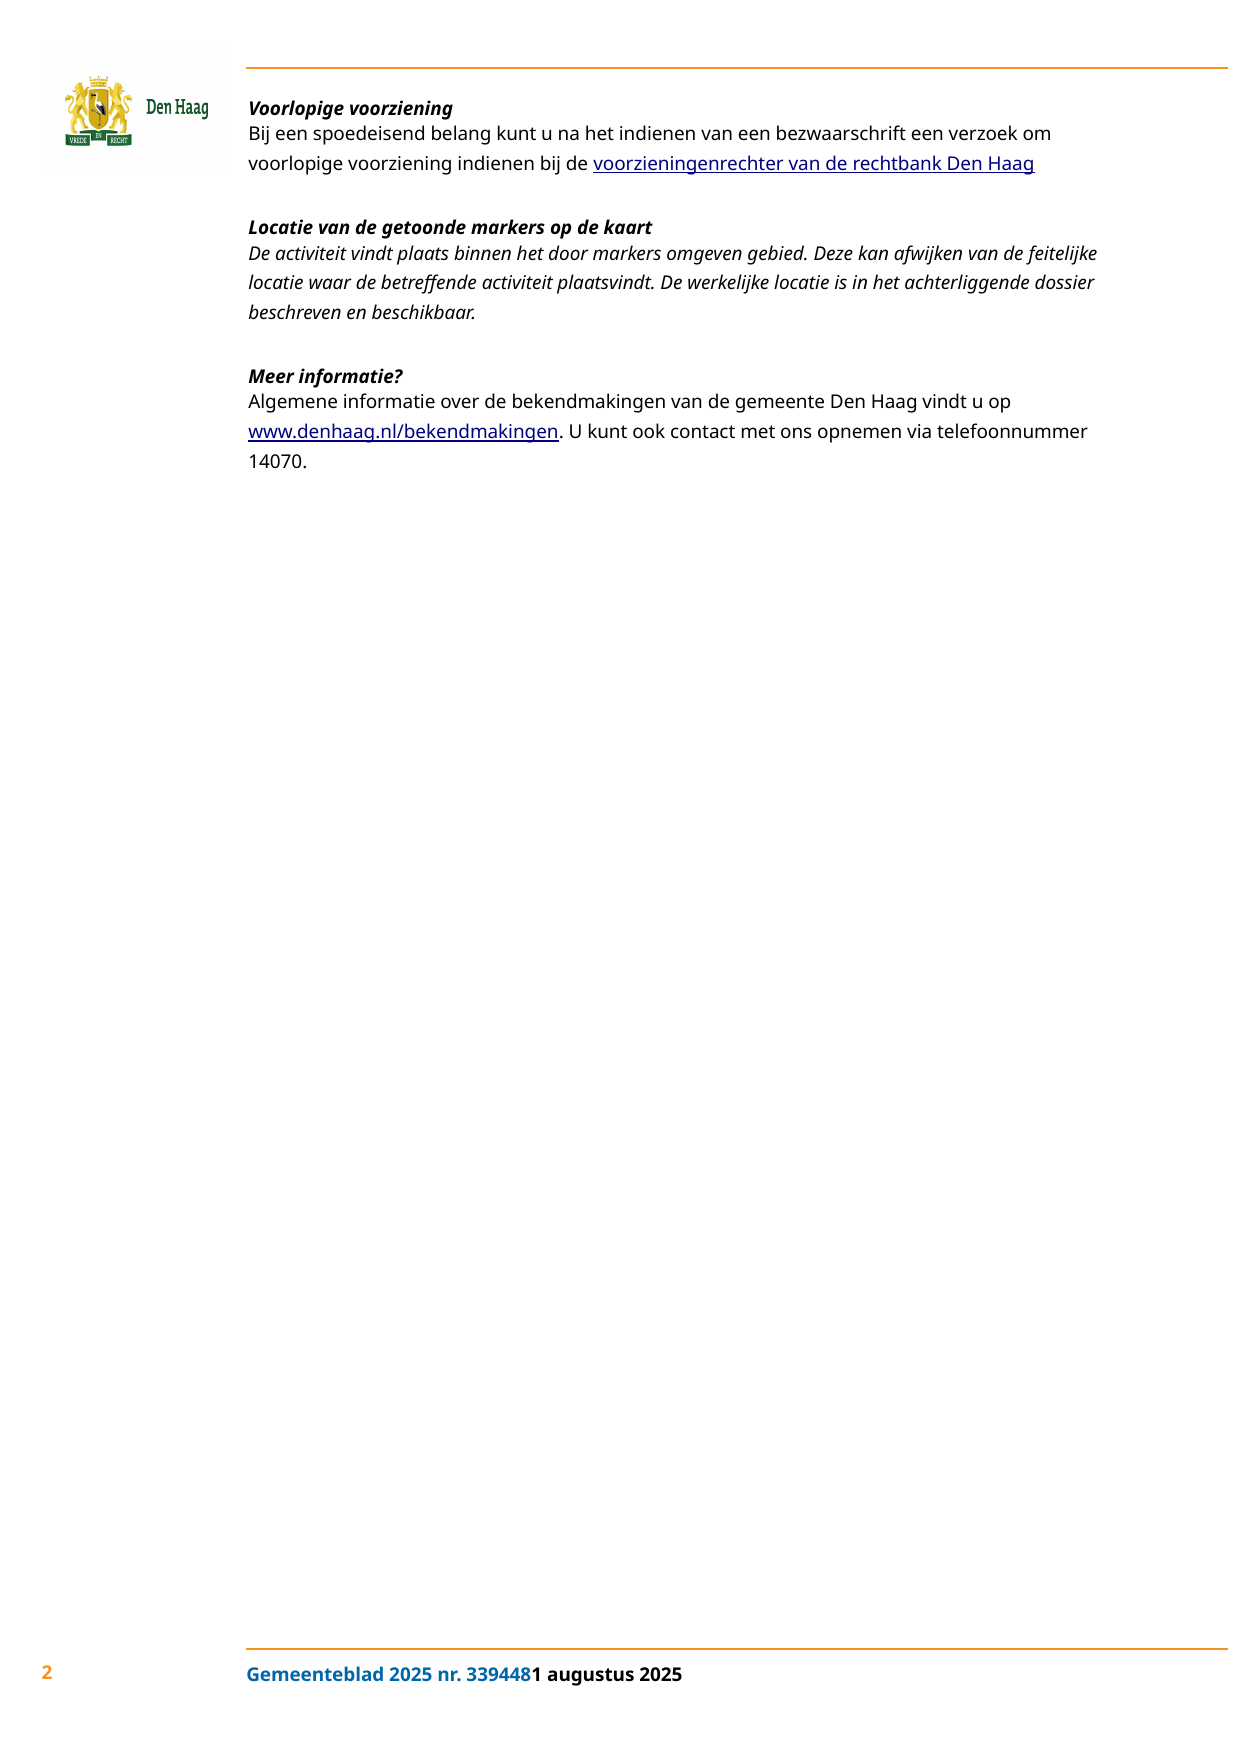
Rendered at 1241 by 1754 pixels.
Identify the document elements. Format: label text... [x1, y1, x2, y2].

text Bij een spoedeisend belang kunt u na het indienen van een bezwaarschrift een verzoek om voorlopige voorziening indienen bij de voorzieningenrechter van de rechtbank Den Haag [248, 121, 1152, 176]
picture [41, 47, 231, 172]
text Locatie van de getoonde markers op de kaart [248, 214, 1152, 240]
text De activiteit vindt plaats binnen het door markers omgeven gebied. Deze kan afwijken van de feitelijke locatie waar de betreffende activiteit plaatsvindt. De werkelijke locatie is in het achterliggende dossier beschreven en beschikbaar. [248, 240, 1152, 325]
text Voorlopige voorziening [248, 95, 1152, 121]
text Algemene informatie over de bekendmakingen van de gemeente Den Haag vindt u op www.denhaag.nl/bekendmakingen. U kunt ook contact met ons opnemen via telefoonnummer 14070. [248, 389, 1152, 473]
text Meer informatie? [248, 363, 1152, 389]
